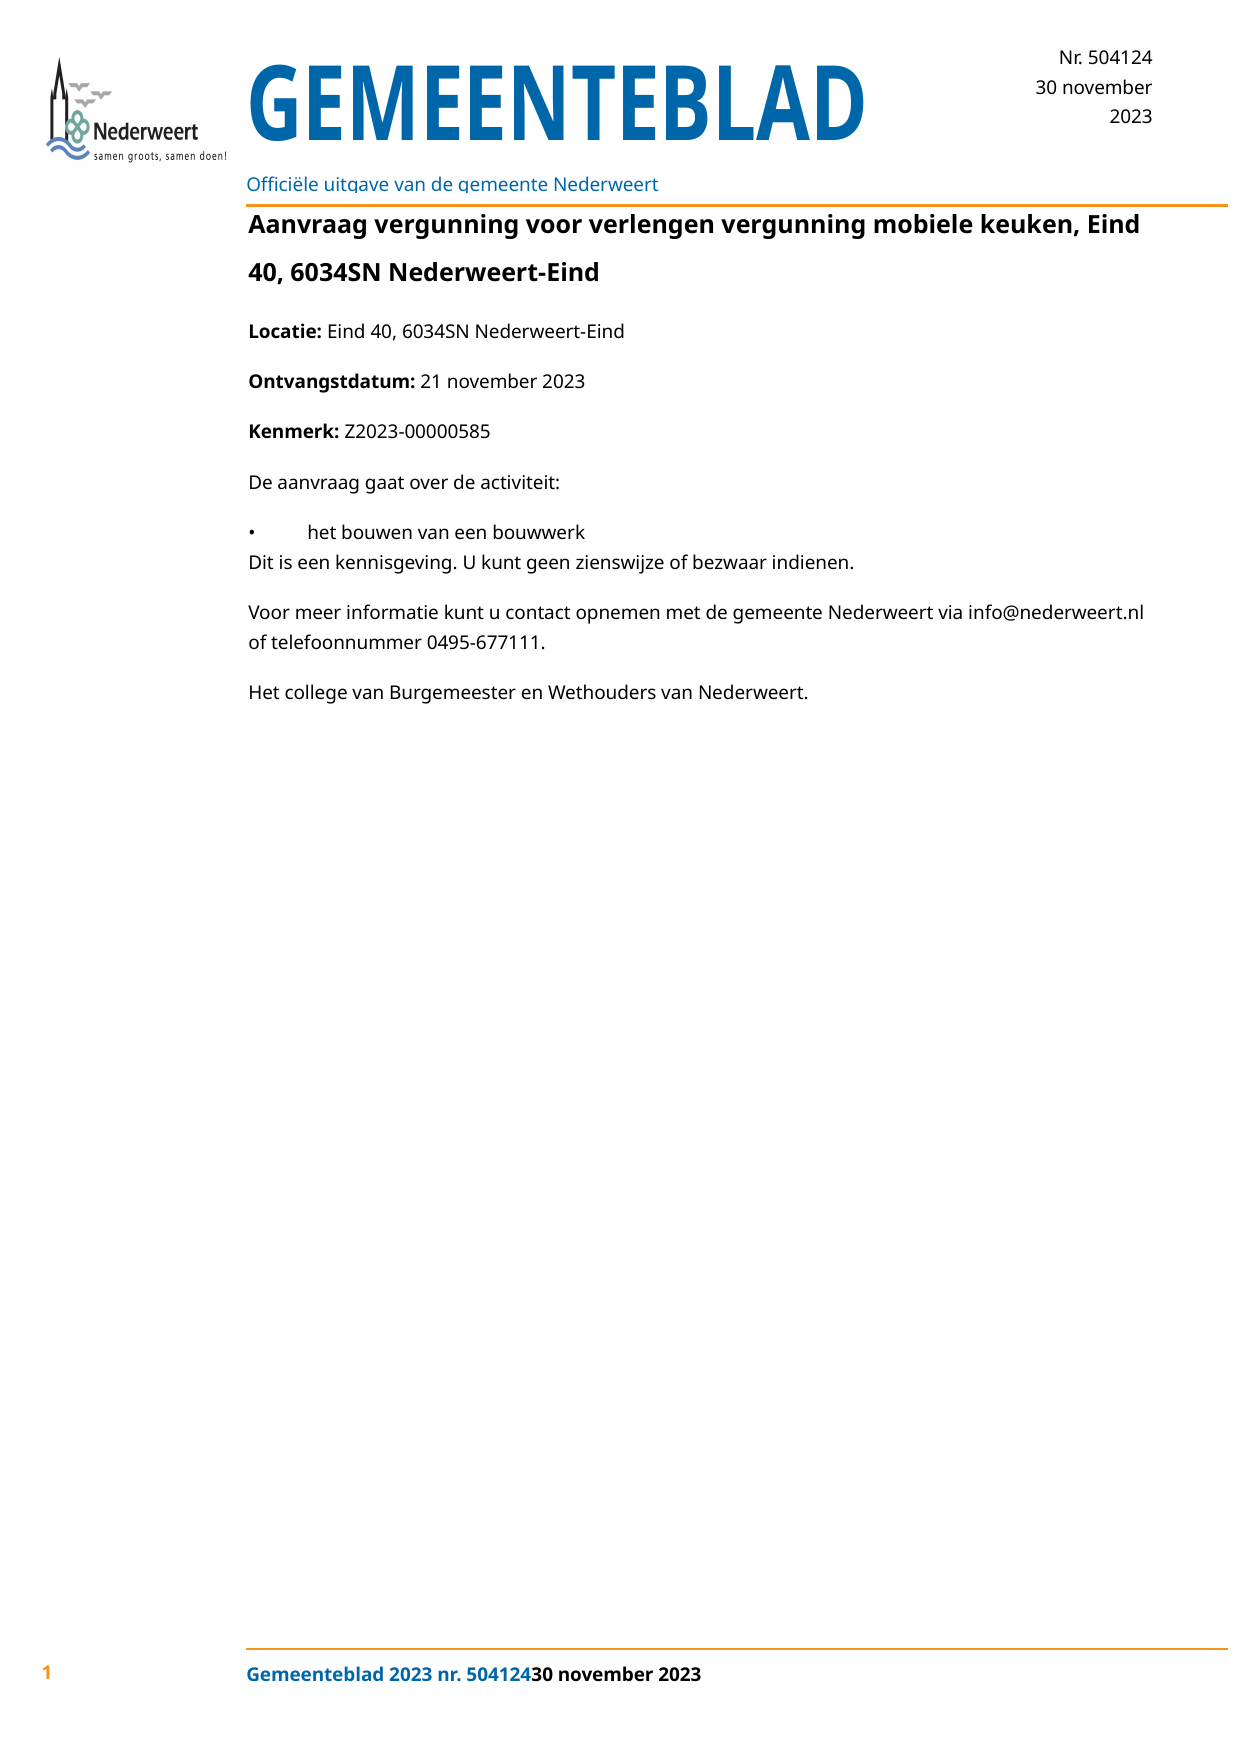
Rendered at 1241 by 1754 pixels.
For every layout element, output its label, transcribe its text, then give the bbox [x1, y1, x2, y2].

text Dit is een kennisgeving. U kunt geen zienswijze of bezwaar indienen. [248, 549, 1152, 575]
text Locatie: Eind 40, 6034SN Nederweert-Eind [248, 318, 1152, 344]
list het bouwen van een bouwwerk [248, 519, 1152, 545]
picture [41, 47, 231, 172]
text Kenmerk: Z2023-00000585 [248, 419, 1152, 444]
text De aanvraag gaat over de activiteit: [248, 469, 1152, 495]
text Aanvraag vergunning voor verlengen vergunning mobiele keuken, Eind 40, 6034SN Nederweert-Eind [248, 207, 1152, 288]
text Ontvangstdatum: 21 november 2023 [248, 368, 1152, 394]
text Het college van Burgemeester en Wethouders van Nederweert. [248, 679, 1152, 705]
text Voor meer informatie kunt u contact opnemen met de gemeente Nederweert via info@nederweert.nl of telefoonnummer 0495-677111. [248, 599, 1152, 655]
